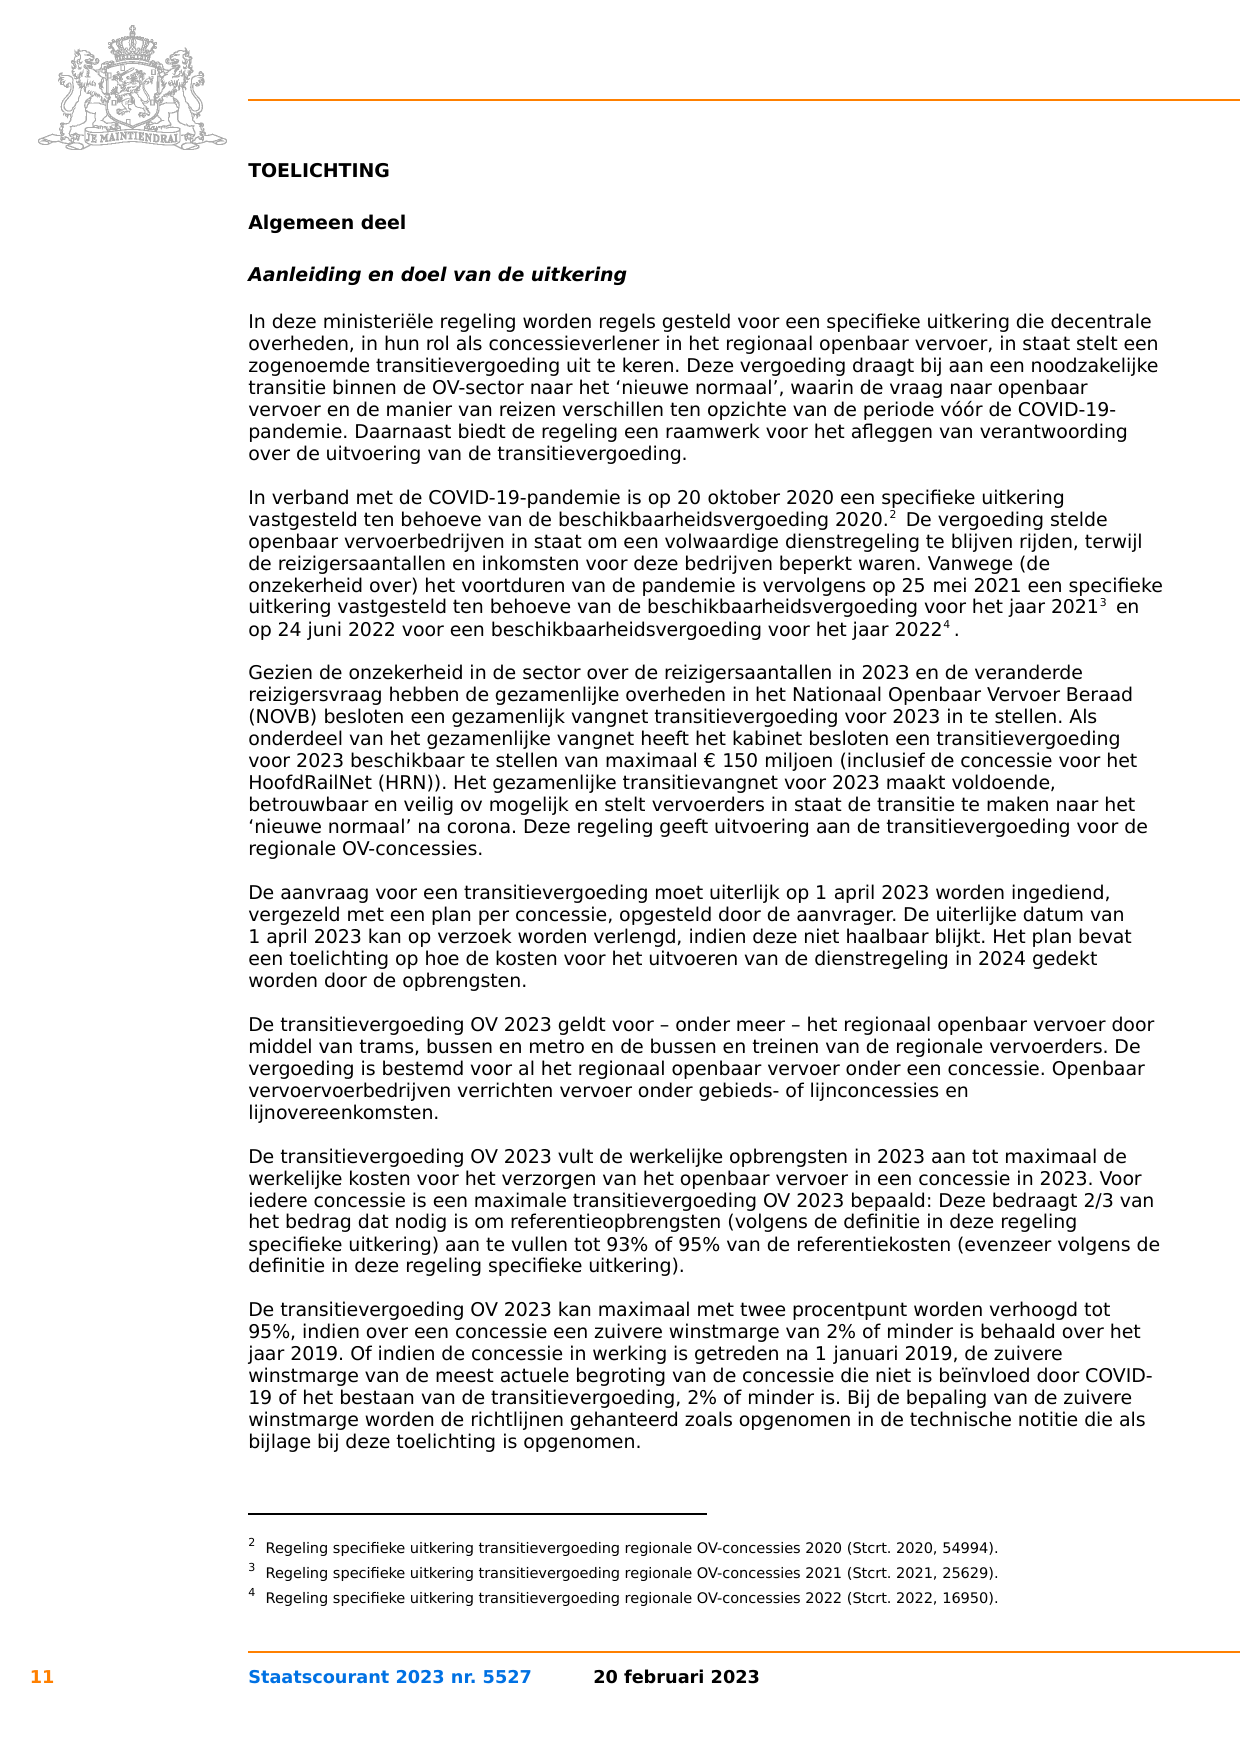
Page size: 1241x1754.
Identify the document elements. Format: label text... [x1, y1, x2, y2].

subtitle Aanleiding en doel van de uitkering [248, 264, 1163, 286]
subtitle Algemeen deel [248, 212, 1163, 234]
picture [38, 25, 227, 150]
text Gezien de onzekerheid in de sector over de reizigersaantallen in 2023 en de veranderde reizigersvraag hebben de gezamenlijke overheden in het Nationaal Openbaar Vervoer Beraad (NOVB) besloten een gezamenlijk vangnet transitievergoeding voor 2023 in te stellen. Als onderdeel van het gezamenlijke vangnet heeft het kabinet besloten een transitievergoeding voor 2023 beschikbaar te stellen van maximaal € 150 miljoen (inclusief de concessie voor het HoofdRailNet (HRN)). Het gezamenlijke transitievangnet voor 2023 maakt voldoende, betrouwbaar en veilig ov mogelijk en stelt vervoerders in staat de transitie te maken naar het ‘nieuwe normaal’ na corona. Deze regeling geeft uitvoering aan de transitievergoeding voor de regionale OV-concessies. [248, 662, 1163, 860]
text De transitievergoeding OV 2023 vult de werkelijke opbrengsten in 2023 aan tot maximaal de werkelijke kosten voor het verzorgen van het openbaar vervoer in een concessie in 2023. Voor iedere concessie is een maximale transitievergoeding OV 2023 bepaald: Deze bedraagt 2/3 van het bedrag dat nodig is om referentieopbrengsten (volgens de definitie in deze regeling specifieke uitkering) aan te vullen tot 93% of 95% van de referentiekosten (evenzeer volgens de definitie in deze regeling specifieke uitkering). [248, 1146, 1163, 1277]
text Regeling specifieke uitkering transitievergoeding regionale OV-concessies 2022 (Stcrt. 2022, 16950). [248, 1586, 1163, 1608]
text Regeling specifieke uitkering transitievergoeding regionale OV-concessies 2020 (Stcrt. 2020, 54994). [248, 1536, 1163, 1558]
subtitle TOELICHTING [248, 160, 1163, 182]
text In verband met de COVID-19-pandemie is op 20 oktober 2020 een specifieke uitkering vastgesteld ten behoeve van de beschikbaarheidsvergoeding 2020. De vergoeding stelde openbaar vervoerbedrijven in staat om een volwaardige dienstregeling te blijven rijden, terwijl de reizigersaantallen en inkomsten voor deze bedrijven beperkt waren. Vanwege (de onzekerheid over) het voortduren van de pandemie is vervolgens op 25 mei 2021 een specifieke uitkering vastgesteld ten behoeve van de beschikbaarheidsvergoeding voor het jaar 2021 en op 24 juni 2022 voor een beschikbaarheidsvergoeding voor het jaar 2022. [248, 487, 1163, 640]
text In deze ministeriële regeling worden regels gesteld voor een specifieke uitkering die decentrale overheden, in hun rol als concessieverlener in het regionaal openbaar vervoer, in staat stelt een zogenoemde transitievergoeding uit te keren. Deze vergoeding draagt bij aan een noodzakelijke transitie binnen de OV-sector naar het ‘nieuwe normaal’, waarin de vraag naar openbaar vervoer en de manier van reizen verschillen ten opzichte van de periode vóór de COVID-19-pandemie. Daarnaast biedt de regeling een raamwerk voor het afleggen van verantwoording over de uitvoering van de transitievergoeding. [248, 311, 1163, 465]
text De transitievergoeding OV 2023 geldt voor – onder meer – het regionaal openbaar vervoer door middel van trams, bussen en metro en de bussen en treinen van de regionale vervoerders. De vergoeding is bestemd voor al het regionaal openbaar vervoer onder een concessie. Openbaar vervoervoerbedrijven verrichten vervoer onder gebieds- of lijnconcessies en lijnovereenkomsten. [248, 1014, 1163, 1124]
text De transitievergoeding OV 2023 kan maximaal met twee procentpunt worden verhoogd tot 95%, indien over een concessie een zuivere winstmarge van 2% of minder is behaald over het jaar 2019. Of indien de concessie in werking is getreden na 1 januari 2019, de zuivere winstmarge van de meest actuele begroting van de concessie die niet is beïnvloed door COVID-19 of het bestaan van de transitievergoeding, 2% of minder is. Bij de bepaling van de zuivere winstmarge worden de richtlijnen gehanteerd zoals opgenomen in de technische notitie die als bijlage bij deze toelichting is opgenomen. [248, 1299, 1163, 1453]
text Regeling specifieke uitkering transitievergoeding regionale OV-concessies 2021 (Stcrt. 2021, 25629). [248, 1561, 1163, 1583]
text De aanvraag voor een transitievergoeding moet uiterlijk op 1 april 2023 worden ingediend, vergezeld met een plan per concessie, opgesteld door de aanvrager. De uiterlijke datum van 1 april 2023 kan op verzoek worden verlengd, indien deze niet haalbaar blijkt. Het plan bevat een toelichting op hoe de kosten voor het uitvoeren van de dienstregeling in 2024 gedekt worden door de opbrengsten. [248, 882, 1163, 992]
